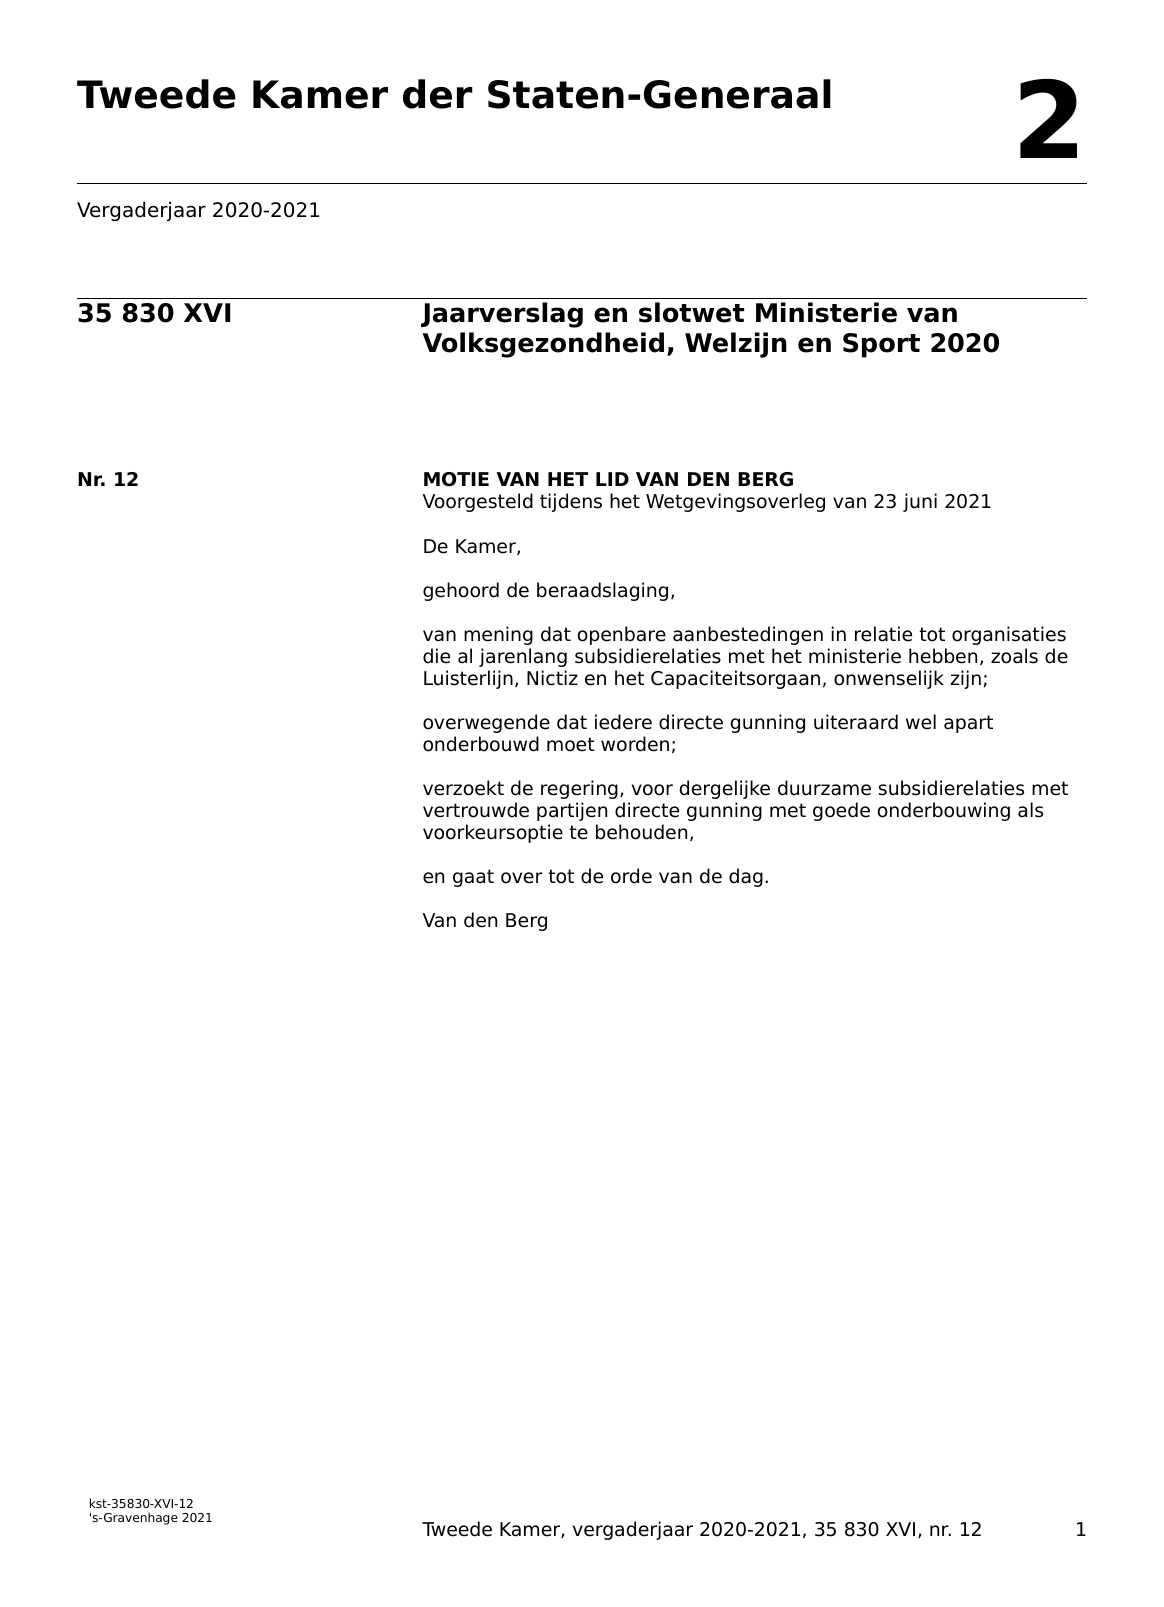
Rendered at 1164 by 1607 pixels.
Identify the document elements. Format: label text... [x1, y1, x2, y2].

subtitle Nr. 12 MOTIE VAN HET LID VAN DEN BERG [77, 469, 1087, 491]
text verzoekt de regering, voor dergelijke duurzame subsidierelaties met vertrouwde partijen directe gunning met goede onderbouwing als voorkeursoptie te behouden, [422, 778, 1087, 844]
text Van den Berg [422, 910, 1087, 932]
table_header Tweede Kamer der Staten-Generaal [77, 59, 886, 183]
text en gaat over tot de orde van de dag. [422, 866, 1087, 888]
subtitle 35 830 XVI Jaarverslag en slotwet Ministerie van Volksgezondheid, Welzijn en Sport 2020 [77, 299, 1087, 358]
text kst-35830-XVI-12 [88, 1497, 323, 1511]
text 's-Gravenhage 2021 [88, 1511, 323, 1525]
table_header 2 [886, 59, 1087, 183]
text De Kamer, [422, 536, 1087, 557]
text Voorgesteld tijdens het Wetgevingsoverleg van 23 juni 2021 [422, 491, 1087, 513]
text overwegende dat iedere directe gunning uiteraard wel apart onderbouwd moet worden; [422, 712, 1087, 756]
text van mening dat openbare aanbestedingen in relatie tot organisaties die al jarenlang subsidierelaties met het ministerie hebben, zoals de Luisterlijn, Nictiz en het Capaciteitsorgaan, onwenselijk zijn; [422, 624, 1087, 690]
table_cell Vergaderjaar 2020-2021 [77, 184, 1087, 298]
text gehoord de beraadslaging, [422, 580, 1087, 602]
